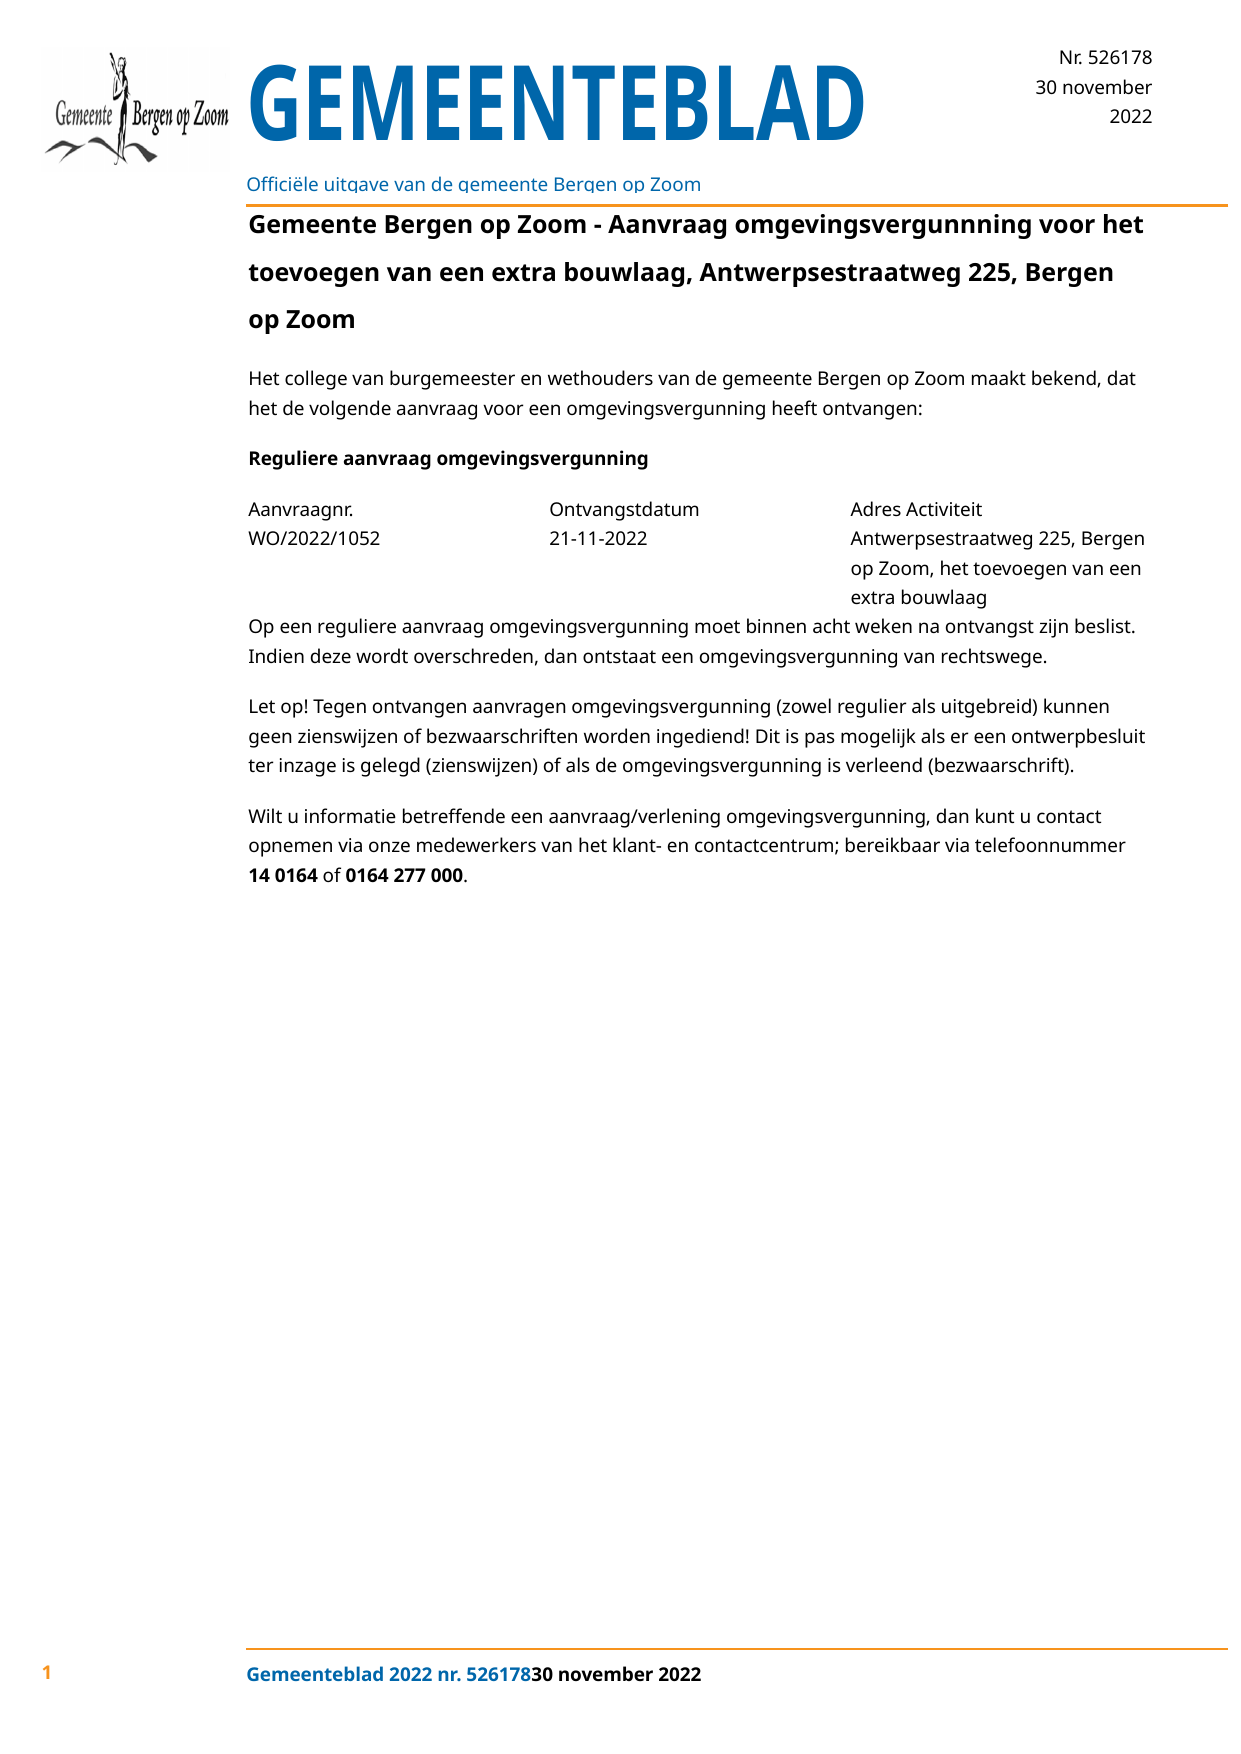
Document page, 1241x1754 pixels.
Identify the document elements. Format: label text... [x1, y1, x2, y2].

text Let op! Tegen ontvangen aanvragen omgevingsvergunning (zowel regulier als uitgebreid) kunnen geen zienswijzen of bezwaarschriften worden ingediend! Dit is pas mogelijk als er een ontwerpbesluit ter inzage is gelegd (zienswijzen) of als de omgevingsvergunning is verleend (bezwaarschrift). [248, 693, 1152, 778]
table_header Ontvangstdatum [549, 496, 850, 522]
table_header Antwerpsestraatweg 225, Bergen op Zoom, het toevoegen van een extra bouwlaag [850, 525, 1152, 610]
table_header 21-11-2022 [549, 525, 850, 610]
text Wilt u informatie betreffende een aanvraag/verlening omgevingsvergunning, dan kunt u contact opnemen via onze medewerkers van het klant- en contactcentrum; bereikbaar via telefoonnummer 14 0164 of 0164 277 000. [248, 803, 1152, 888]
table_header WO/2022/1052 [248, 525, 549, 610]
text Het college van burgemeester en wethouders van de gemeente Bergen op Zoom maakt bekend, dat het de volgende aanvraag voor een omgevingsvergunning heeft ontvangen: [248, 366, 1152, 421]
table_header Adres Activiteit [850, 496, 1152, 522]
table_header Aanvraagnr. [248, 496, 549, 522]
text Op een reguliere aanvraag omgevingsvergunning moet binnen acht weken na ontvangst zijn beslist. Indien deze wordt overschreden, dan ontstaat een omgevingsvergunning van rechtswege. [248, 613, 1152, 668]
picture [41, 47, 231, 172]
text Gemeente Bergen op Zoom - Aanvraag omgevingsvergunnning voor het toevoegen van een extra bouwlaag, Antwerpsestraatweg 225, Bergen op Zoom [248, 207, 1152, 336]
text Reguliere aanvraag omgevingsvergunning [248, 446, 1152, 471]
